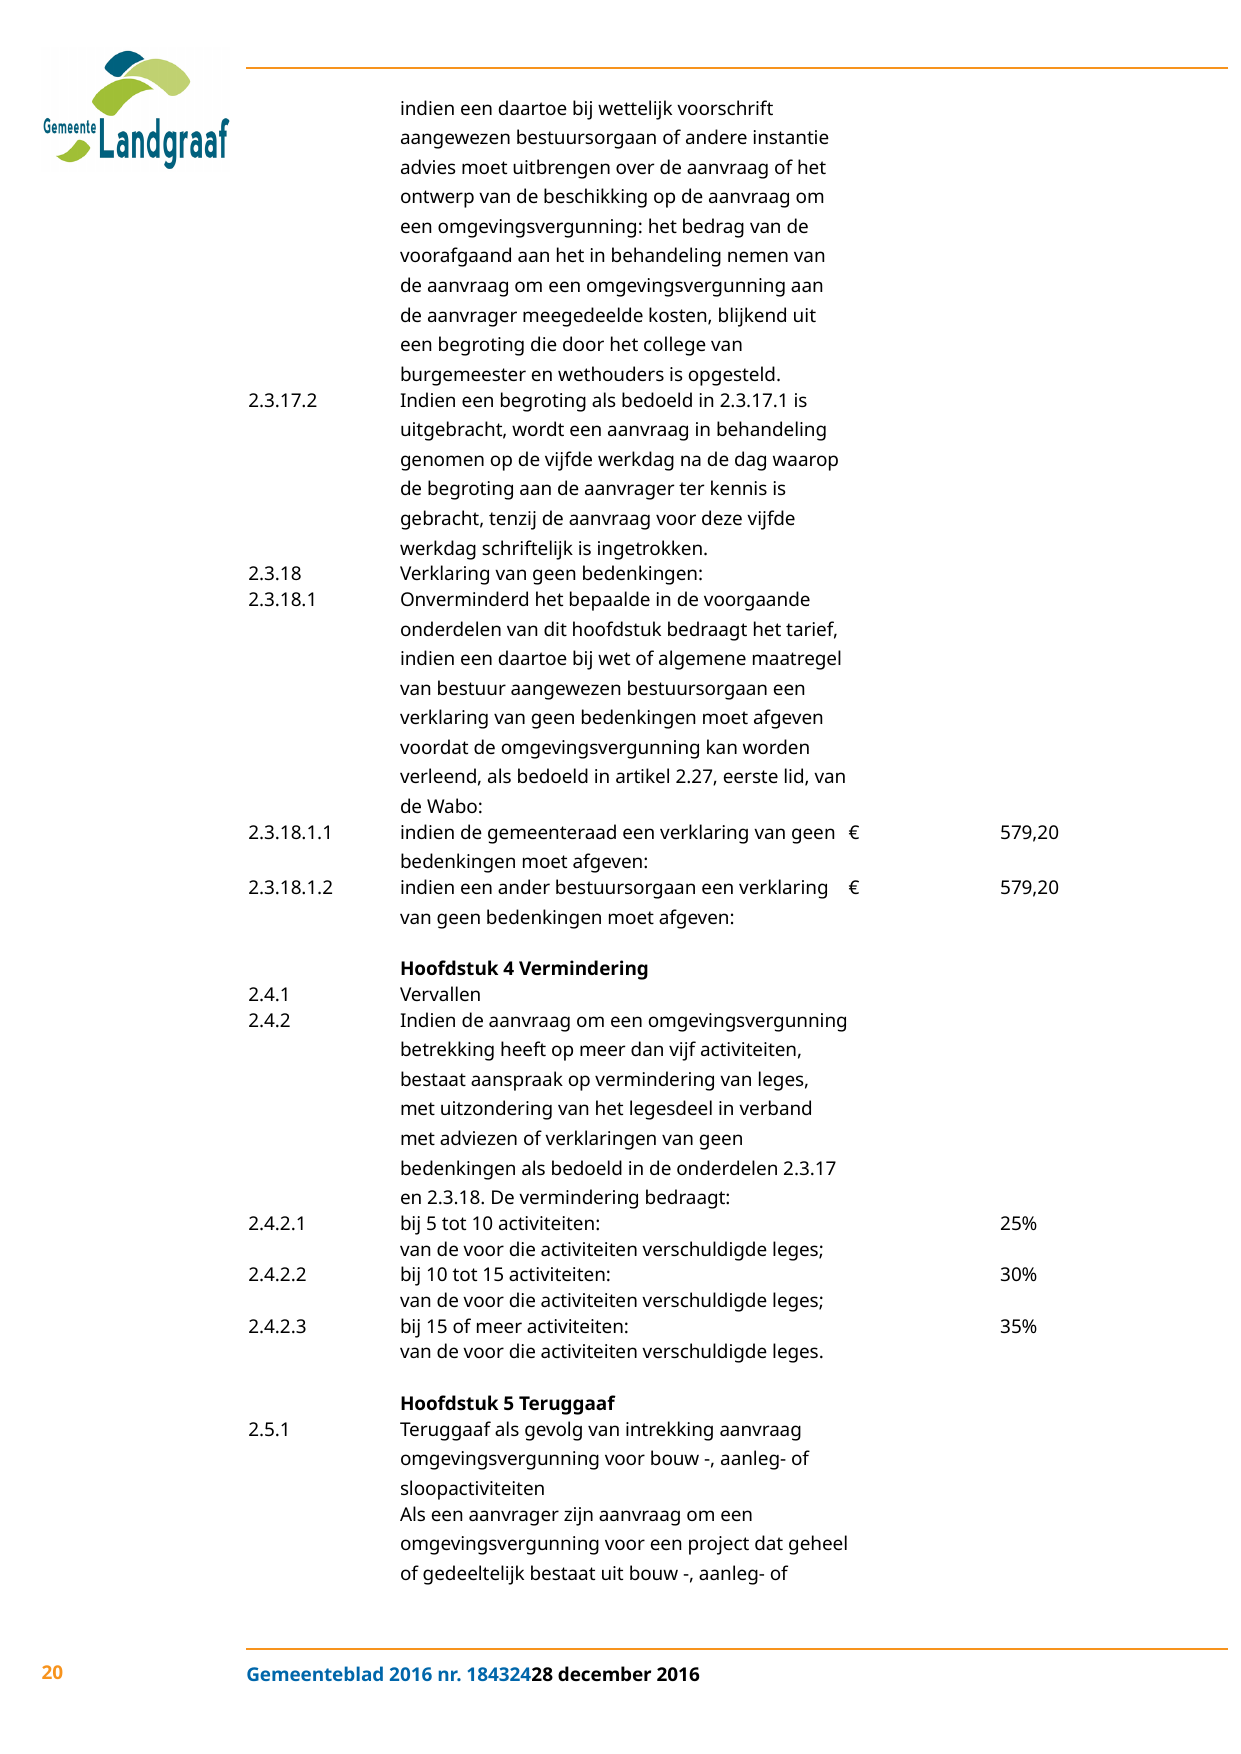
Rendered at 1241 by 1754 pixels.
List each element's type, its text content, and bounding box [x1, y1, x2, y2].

table_cell 2.5.1 [248, 1416, 400, 1501]
table_cell 2.3.18.1.1 [248, 819, 400, 874]
table_cell Vervallen [400, 981, 848, 1007]
table_cell [248, 1236, 400, 1261]
table_cell Indien de aanvraag om een omgevingsvergunning betrekking heeft op meer dan vijf activiteiten, bestaat aanspraak op vermindering van leges, met uitzondering van het legesdeel in verband met adviezen of verklaringen van geen bedenkingen als bedoeld in de onderdelen 2.3.17 en 2.3.18. De vermindering bedraagt: [400, 1007, 848, 1210]
table_cell [848, 1313, 1000, 1339]
table_cell 2.3.17.2 [248, 387, 400, 560]
table_cell [848, 1261, 1000, 1287]
table_cell [848, 1390, 1000, 1416]
table_cell 25% [1000, 1210, 1152, 1236]
table_cell 2.4.1 [248, 981, 400, 1007]
table_cell [1000, 1364, 1152, 1390]
table_cell [248, 1287, 400, 1313]
table_cell [1000, 1501, 1152, 1586]
table_cell [1000, 955, 1152, 981]
table_cell [1000, 1339, 1152, 1364]
table_cell [1000, 1007, 1152, 1210]
table_cell [848, 95, 1000, 387]
table_cell Onverminderd het bepaalde in de voorgaande onderdelen van dit hoofdstuk bedraagt het tarief, indien een daartoe bij wet of algemene maatregel van bestuur aangewezen bestuursorgaan een verklaring van geen bedenkingen moet afgeven voordat de omgevingsvergunning kan worden verleend, als bedoeld in artikel 2.27, eerste lid, van de Wabo: [400, 586, 848, 819]
table_cell van de voor die activiteiten verschuldigde leges; [400, 1287, 848, 1313]
table_cell 2.4.2.3 [248, 1313, 400, 1339]
table_cell Indien een begroting als bedoeld in 2.3.17.1 is uitgebracht, wordt een aanvraag in behandeling genomen op de vijfde werkdag na de dag waarop de begroting aan de aanvrager ter kennis is gebracht, tenzij de aanvraag voor deze vijfde werkdag schriftelijk is ingetrokken. [400, 387, 848, 560]
table_cell 579,20 [1000, 874, 1152, 929]
table_cell [248, 1390, 400, 1416]
table_cell [1000, 1287, 1152, 1313]
table_cell [1000, 1390, 1152, 1416]
table_cell [848, 1501, 1000, 1586]
table_cell 35% [1000, 1313, 1152, 1339]
table_cell indien een daartoe bij wettelijk voorschrift aangewezen bestuursorgaan of andere instantie advies moet uitbrengen over de aanvraag of het ontwerp van de beschikking op de aanvraag om een omgevingsvergunning: het bedrag van de voorafgaand aan het in behandeling nemen van de aanvraag om een omgevingsvergunning aan de aanvrager meegedeelde kosten, blijkend uit een begroting die door het college van burgemeester en wethouders is opgesteld. [400, 95, 848, 387]
table_cell 2.4.2.1 [248, 1210, 400, 1236]
table_cell 579,20 [1000, 819, 1152, 874]
picture [41, 47, 231, 172]
table_cell 2.4.2 [248, 1007, 400, 1210]
table_cell [1000, 1416, 1152, 1501]
table_cell [1000, 586, 1152, 819]
table_cell Verklaring van geen bedenkingen: [400, 560, 848, 586]
table_cell [248, 1364, 400, 1390]
table_cell [848, 1364, 1000, 1390]
table_cell [848, 560, 1000, 586]
table_cell van de voor die activiteiten verschuldigde leges; [400, 1236, 848, 1261]
table_cell [848, 1210, 1000, 1236]
table_cell bij 10 tot 15 activiteiten: [400, 1261, 848, 1287]
table_cell Teruggaaf als gevolg van intrekking aanvraag omgevingsvergunning voor bouw -, aanleg- of sloopactiviteiten [400, 1416, 848, 1501]
table_cell bij 15 of meer activiteiten: [400, 1313, 848, 1339]
table_cell [1000, 1236, 1152, 1261]
table_cell indien de gemeenteraad een verklaring van geen bedenkingen moet afgeven: [400, 819, 848, 874]
table_cell [400, 930, 848, 955]
table_cell van de voor die activiteiten verschuldigde leges. [400, 1339, 848, 1364]
table_cell Als een aanvrager zijn aanvraag om een omgevingsvergunning voor een project dat geheel of gedeeltelijk bestaat uit bouw -, aanleg- of [400, 1501, 848, 1586]
table_cell Hoofdstuk 5 Teruggaaf [400, 1390, 848, 1416]
table_cell [400, 1364, 848, 1390]
table_cell bij 5 tot 10 activiteiten: [400, 1210, 848, 1236]
table_cell [248, 95, 400, 387]
table_cell [848, 955, 1000, 981]
table_cell [1000, 560, 1152, 586]
table_cell [1000, 387, 1152, 560]
table_cell [848, 1236, 1000, 1261]
table_cell [1000, 95, 1152, 387]
table_cell [848, 1007, 1000, 1210]
table_cell 2.4.2.2 [248, 1261, 400, 1287]
table_cell [1000, 930, 1152, 955]
table_cell 2.3.18.1.2 [248, 874, 400, 929]
table_cell indien een ander bestuursorgaan een verklaring van geen bedenkingen moet afgeven: [400, 874, 848, 929]
table_cell [848, 981, 1000, 1007]
table_cell [248, 1501, 400, 1586]
table_cell [248, 1339, 400, 1364]
table_cell 30% [1000, 1261, 1152, 1287]
table_cell [848, 1339, 1000, 1364]
table_cell 2.3.18 [248, 560, 400, 586]
table_cell Hoofdstuk 4 Vermindering [400, 955, 848, 981]
table_cell [848, 1416, 1000, 1501]
table_cell [248, 930, 400, 955]
table_cell [848, 1287, 1000, 1313]
table_cell [1000, 981, 1152, 1007]
table_cell € [848, 819, 1000, 874]
table_cell [248, 955, 400, 981]
table_cell [848, 387, 1000, 560]
table_cell € [848, 874, 1000, 929]
table_cell [848, 586, 1000, 819]
table_cell [848, 930, 1000, 955]
table_cell 2.3.18.1 [248, 586, 400, 819]
